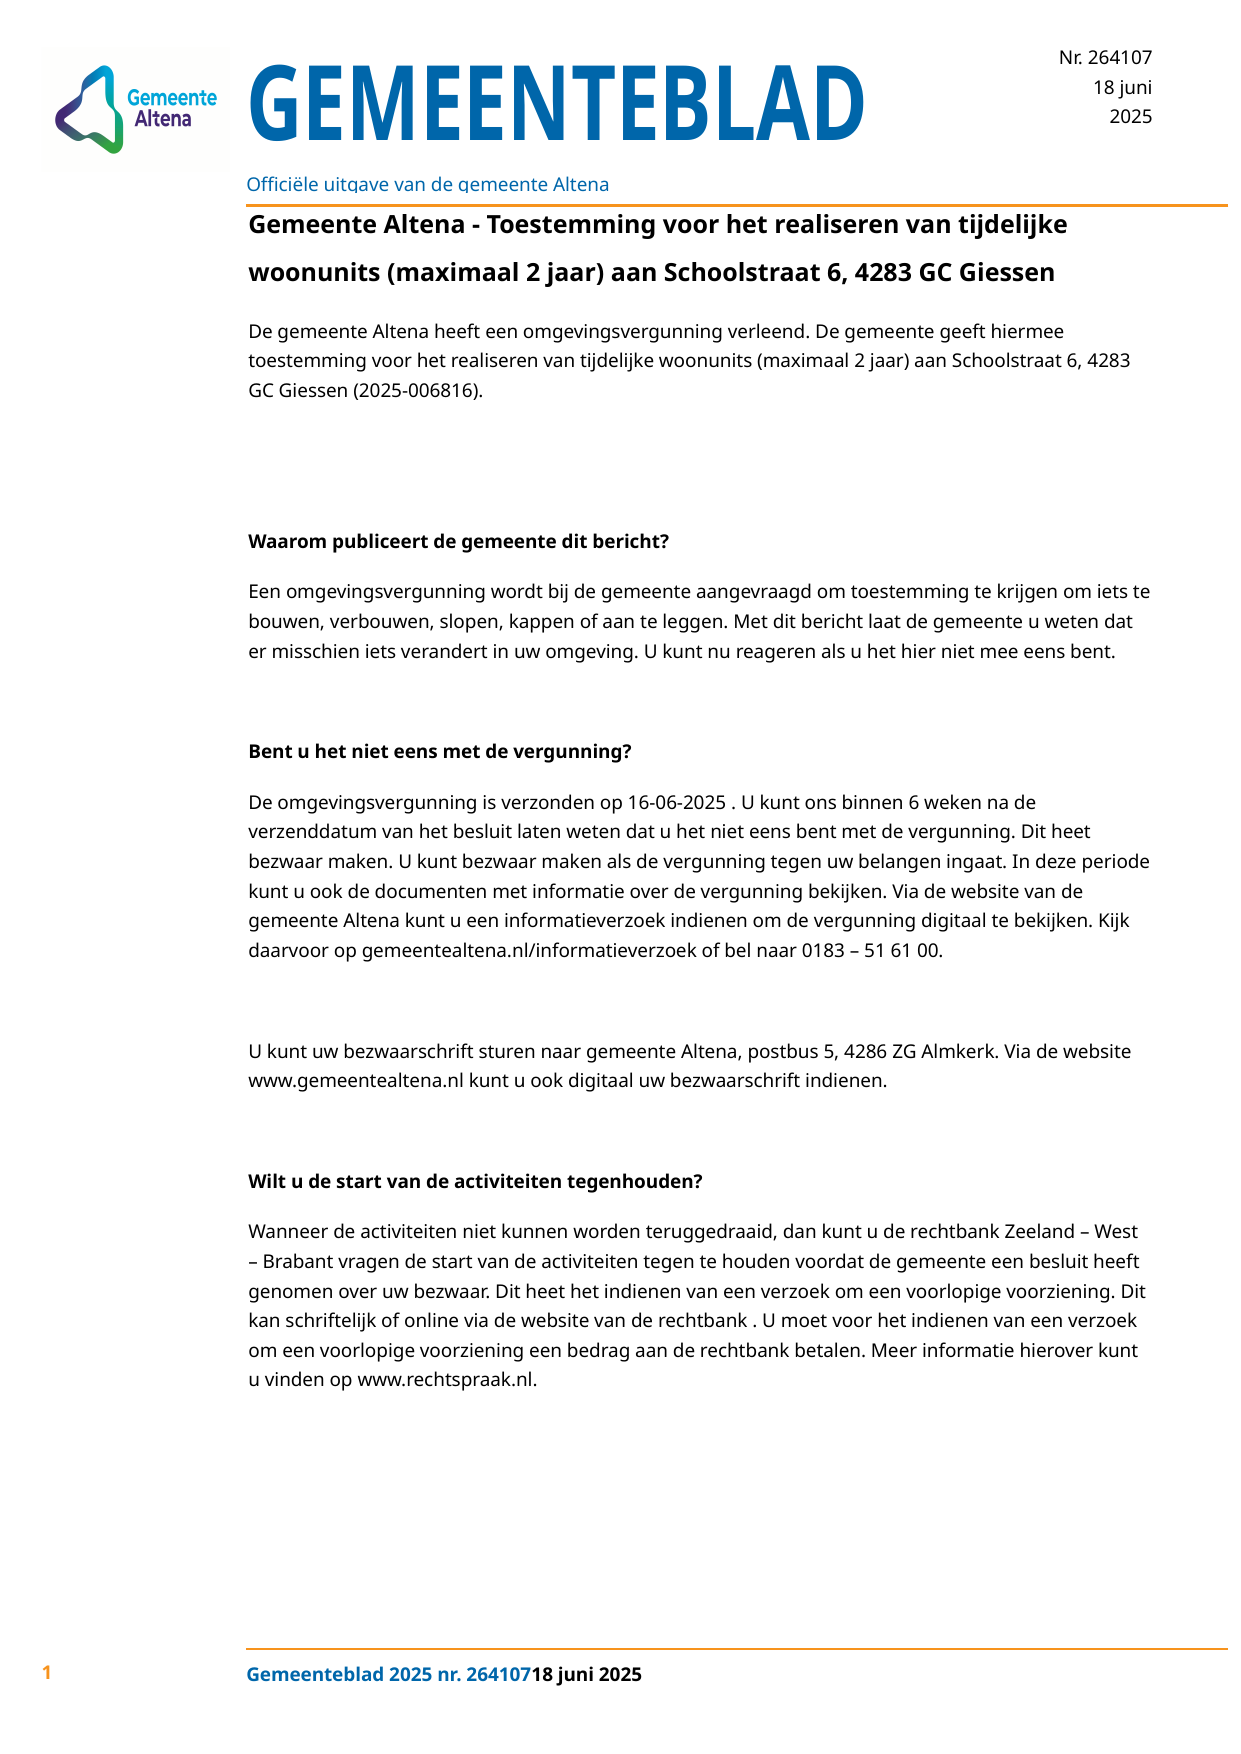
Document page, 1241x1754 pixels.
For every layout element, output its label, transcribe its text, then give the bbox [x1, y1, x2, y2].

text De gemeente Altena heeft een omgevingsvergunning verleend. De gemeente geeft hiermee toestemming voor het realiseren van tijdelijke woonunits (maximaal 2 jaar) aan Schoolstraat 6, 4283 GC Giessen (2025-006816). [248, 318, 1152, 403]
text Waarom publiceert de gemeente dit bericht? [248, 528, 1152, 554]
text Gemeente Altena - Toestemming voor het realiseren van tijdelijke woonunits (maximaal 2 jaar) aan Schoolstraat 6, 4283 GC Giessen [248, 207, 1152, 288]
text Een omgevingsvergunning wordt bij de gemeente aangevraagd om toestemming te krijgen om iets te bouwen, verbouwen, slopen, kappen of aan te leggen. Met dit bericht laat de gemeente u weten dat er misschien iets verandert in uw omgeving. U kunt nu reageren als u het hier niet mee eens bent. [248, 579, 1152, 664]
text Wilt u de start van de activiteiten tegenhouden? [248, 1168, 1152, 1194]
picture [41, 47, 231, 172]
text Wanneer de activiteiten niet kunnen worden teruggedraaid, dan kunt u de rechtbank Zeeland – West – Brabant vragen de start van de activiteiten tegen te houden voordat de gemeente een besluit heeft genomen over uw bezwaar. Dit heet het indienen van een verzoek om een voorlopige voorziening. Dit kan schriftelijk of online via de website van de rechtbank . U moet voor het indienen van een verzoek om een voorlopige voorziening een bedrag aan de rechtbank betalen. Meer informatie hierover kunt u vinden op www.rechtspraak.nl. [248, 1219, 1152, 1392]
text U kunt uw bezwaarschrift sturen naar gemeente Altena, postbus 5, 4286 ZG Almkerk. Via de website www.gemeentealtena.nl kunt u ook digitaal uw bezwaarschrift indienen. [248, 1038, 1152, 1093]
text Bent u het niet eens met de vergunning? [248, 739, 1152, 764]
text De omgevingsvergunning is verzonden op 16-06-2025 . U kunt ons binnen 6 weken na de verzenddatum van het besluit laten weten dat u het niet eens bent met de vergunning. Dit heet bezwaar maken. U kunt bezwaar maken als de vergunning tegen uw belangen ingaat. In deze periode kunt u ook de documenten met informatie over de vergunning bekijken. Via de website van de gemeente Altena kunt u een informatieverzoek indienen om de vergunning digitaal te bekijken. Kijk daarvoor op gemeentealtena.nl/informatieverzoek of bel naar 0183 – 51 61 00. [248, 789, 1152, 963]
